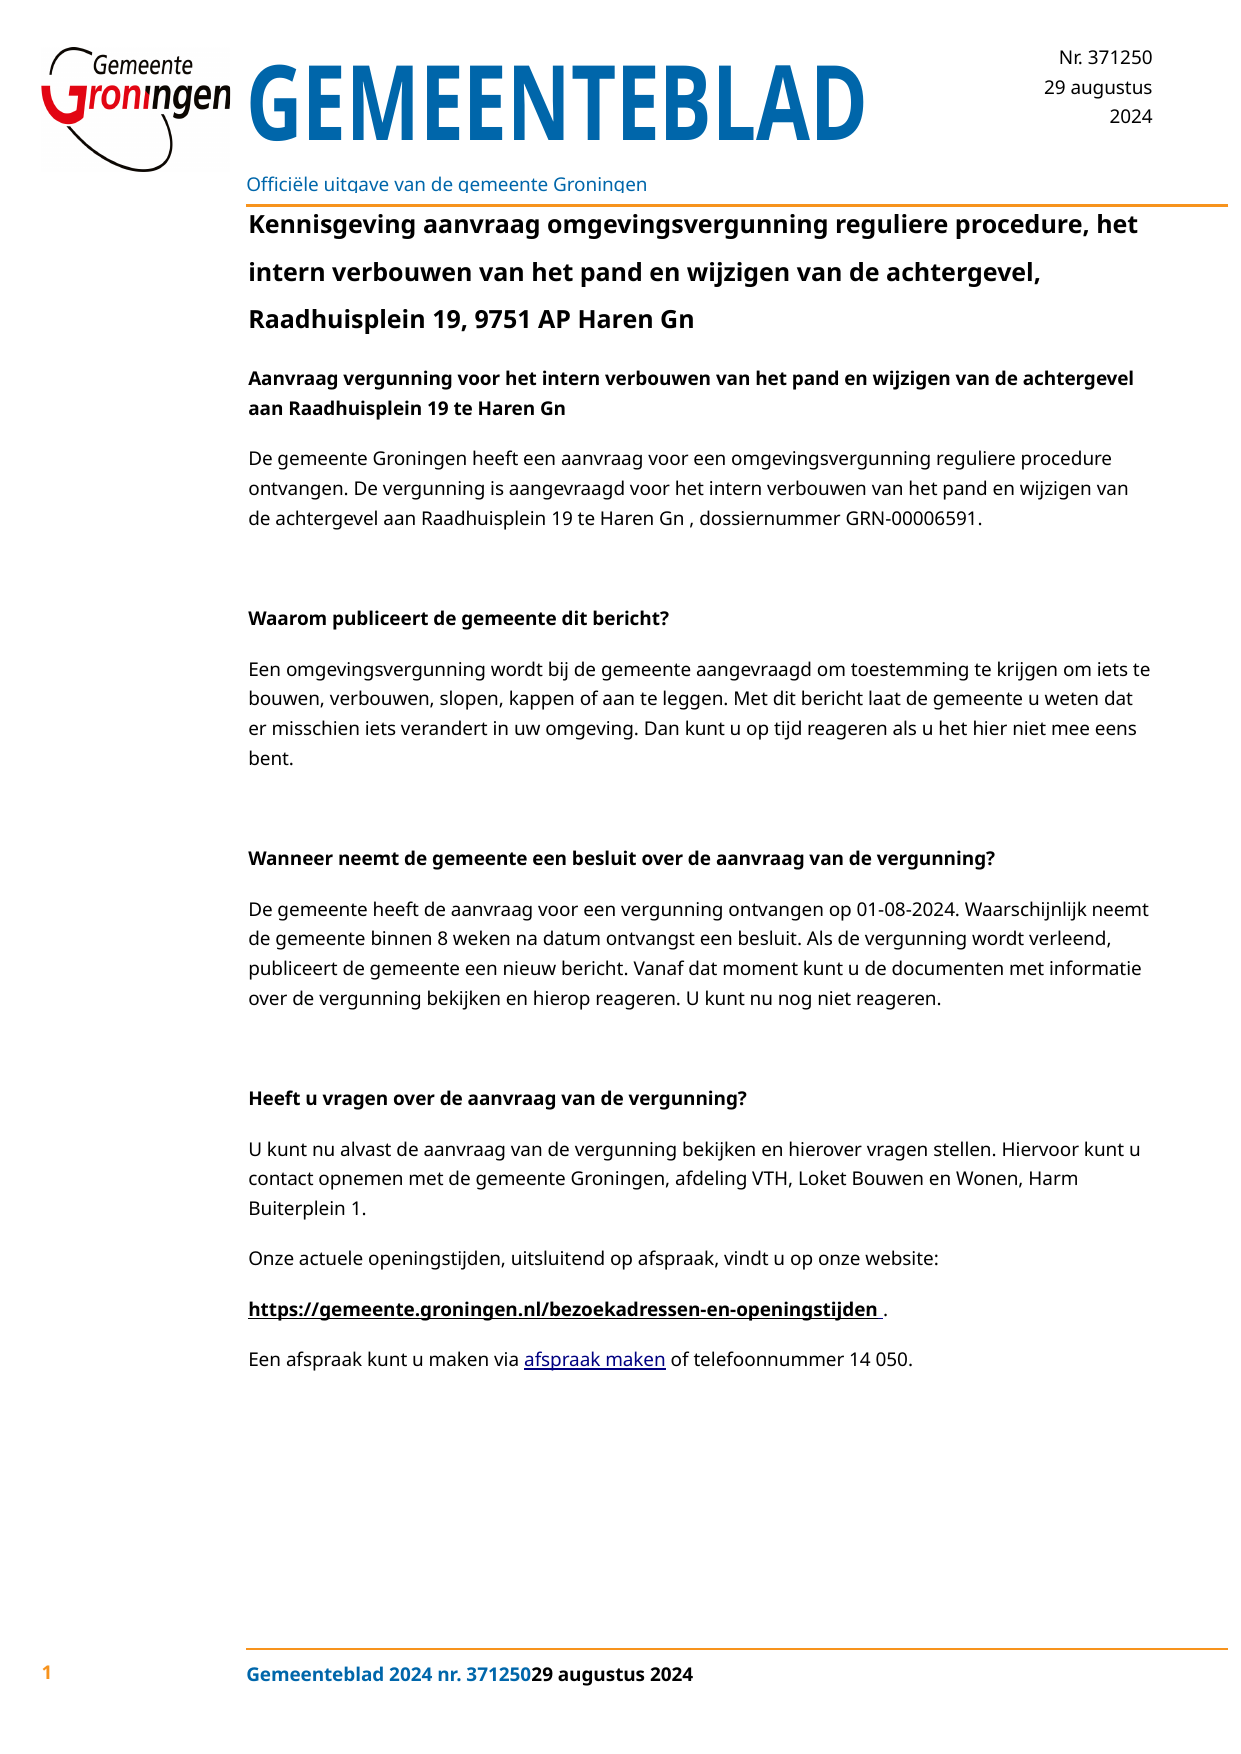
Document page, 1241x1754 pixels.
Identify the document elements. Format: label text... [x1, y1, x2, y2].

text Een omgevingsvergunning wordt bij de gemeente aangevraagd om toestemming te krijgen om iets te bouwen, verbouwen, slopen, kappen of aan te leggen. Met dit bericht laat de gemeente u weten dat er misschien iets verandert in uw omgeving. Dan kunt u op tijd reageren als u het hier niet mee eens bent. [248, 656, 1152, 770]
text De gemeente heeft de aanvraag voor een vergunning ontvangen op 01-08-2024. Waarschijnlijk neemt de gemeente binnen 8 weken na datum ontvangst een besluit. Als de vergunning wordt verleend, publiceert de gemeente een nieuw bericht. Vanaf dat moment kunt u de documenten met informatie over de vergunning bekijken en hierop reageren. U kunt nu nog niet reageren. [248, 896, 1152, 1010]
text Wanneer neemt de gemeente een besluit over de aanvraag van de vergunning? [248, 846, 1152, 871]
picture [41, 47, 231, 172]
text Onze actuele openingstijden, uitsluitend op afspraak, vindt u op onze website: [248, 1246, 1152, 1271]
text U kunt nu alvast de aanvraag van de vergunning bekijken en hierover vragen stellen. Hiervoor kunt u contact opnemen met de gemeente Groningen, afdeling VTH, Loket Bouwen en Wonen, Harm Buiterplein 1. [248, 1136, 1152, 1221]
text Heeft u vragen over de aanvraag van de vergunning? [248, 1086, 1152, 1111]
text Een afspraak kunt u maken via afspraak maken of telefoonnummer 14 050. [248, 1346, 1152, 1372]
text Kennisgeving aanvraag omgevingsvergunning reguliere procedure, het intern verbouwen van het pand en wijzigen van de achtergevel, Raadhuisplein 19, 9751 AP Haren Gn [248, 207, 1152, 336]
text De gemeente Groningen heeft een aanvraag voor een omgevingsvergunning reguliere procedure ontvangen. De vergunning is aangevraagd voor het intern verbouwen van het pand en wijzigen van de achtergevel aan Raadhuisplein 19 te Haren Gn , dossiernummer GRN-00006591. [248, 446, 1152, 530]
text Aanvraag vergunning voor het intern verbouwen van het pand en wijzigen van de achtergevel aan Raadhuisplein 19 te Haren Gn [248, 366, 1152, 421]
text Waarom publiceert de gemeente dit bericht? [248, 606, 1152, 631]
text https://gemeente.groningen.nl/bezoekadressen-en-openingstijden . [248, 1296, 1152, 1322]
